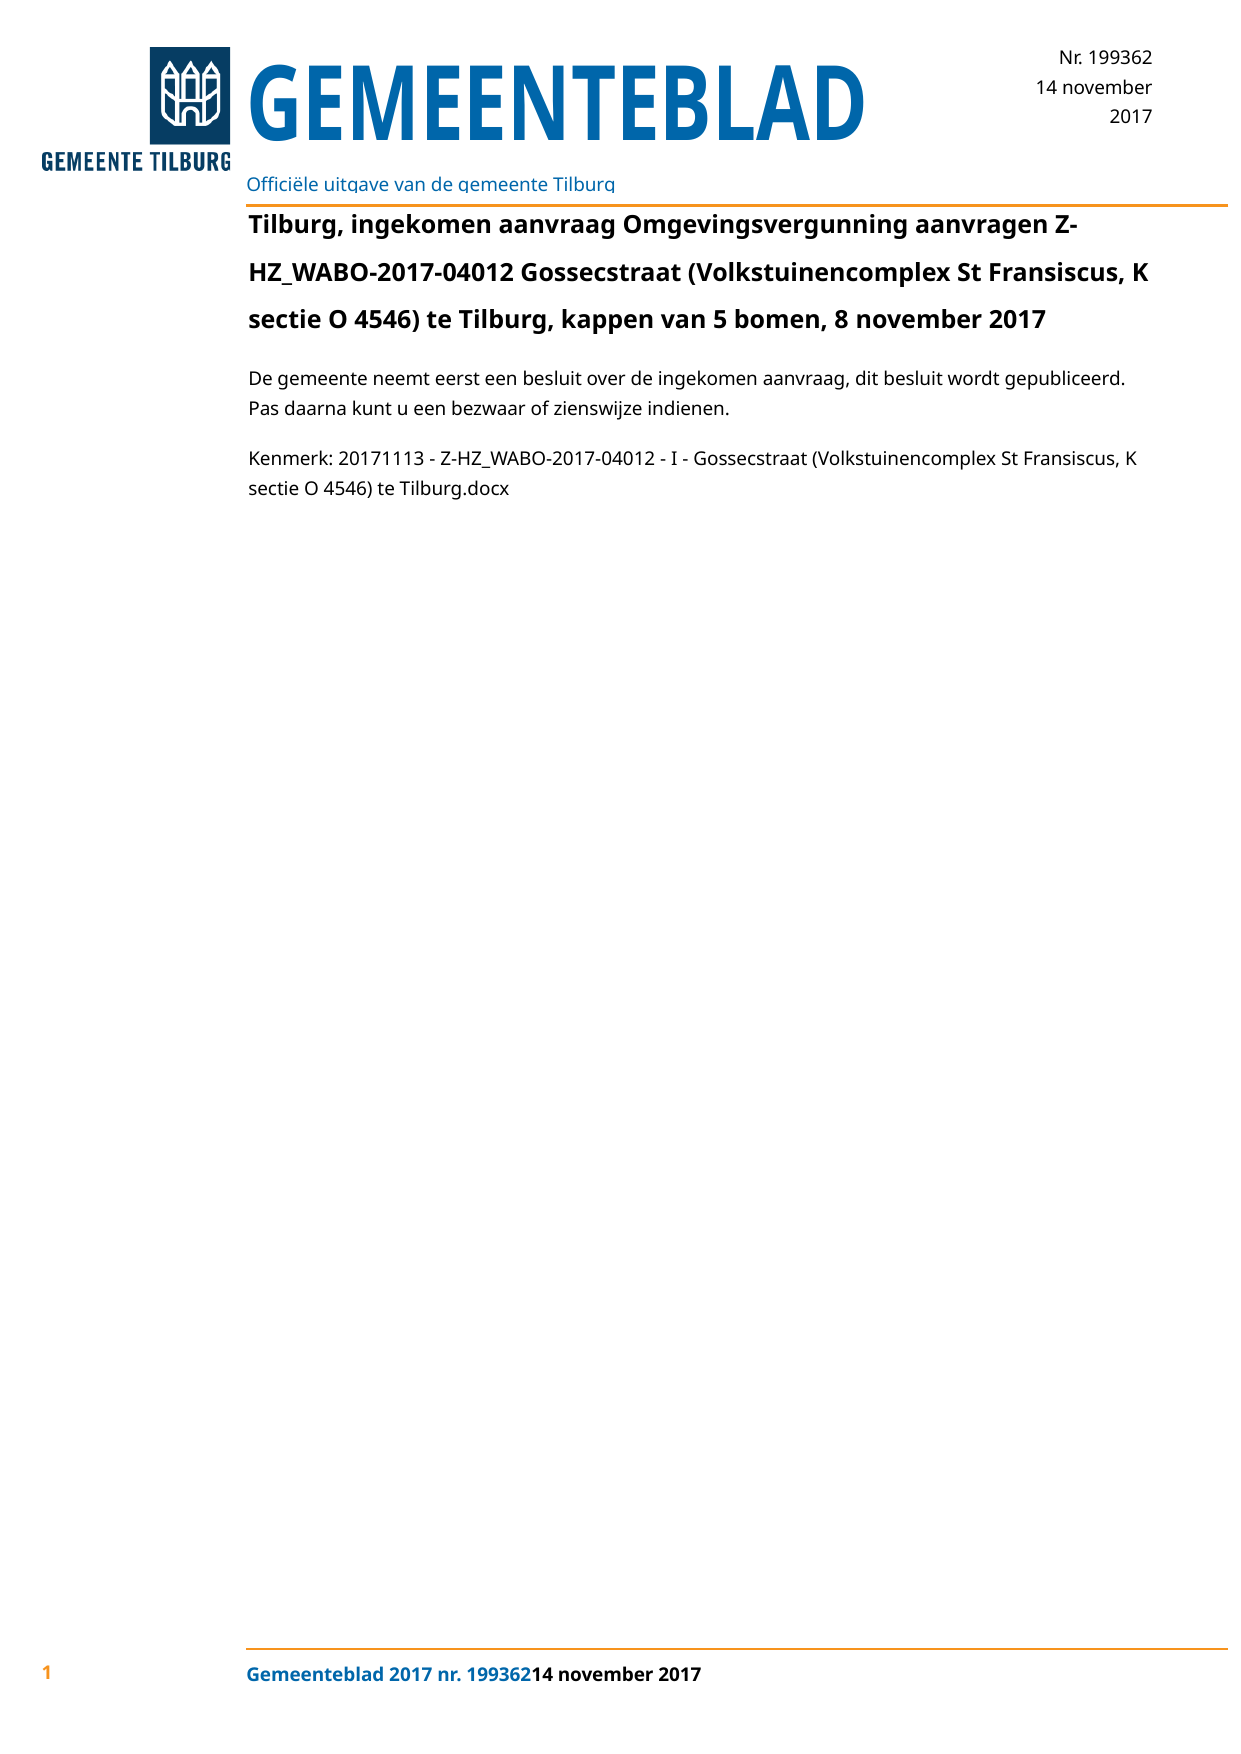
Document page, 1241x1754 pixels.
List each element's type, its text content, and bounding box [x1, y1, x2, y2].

text Tilburg, ingekomen aanvraag Omgevingsvergunning aanvragen Z-HZ_WABO-2017-04012 Gossecstraat (Volkstuinencomplex St Fransiscus, K sectie O 4546) te Tilburg, kappen van 5 bomen, 8 november 2017 [248, 207, 1152, 336]
text Kenmerk: 20171113 - Z-HZ_WABO-2017-04012 - I - Gossecstraat (Volkstuinencomplex St Fransiscus, K sectie O 4546) te Tilburg.docx [248, 446, 1152, 501]
picture [41, 47, 231, 172]
text De gemeente neemt eerst een besluit over de ingekomen aanvraag, dit besluit wordt gepubliceerd. Pas daarna kunt u een bezwaar of zienswijze indienen. [248, 366, 1152, 421]
